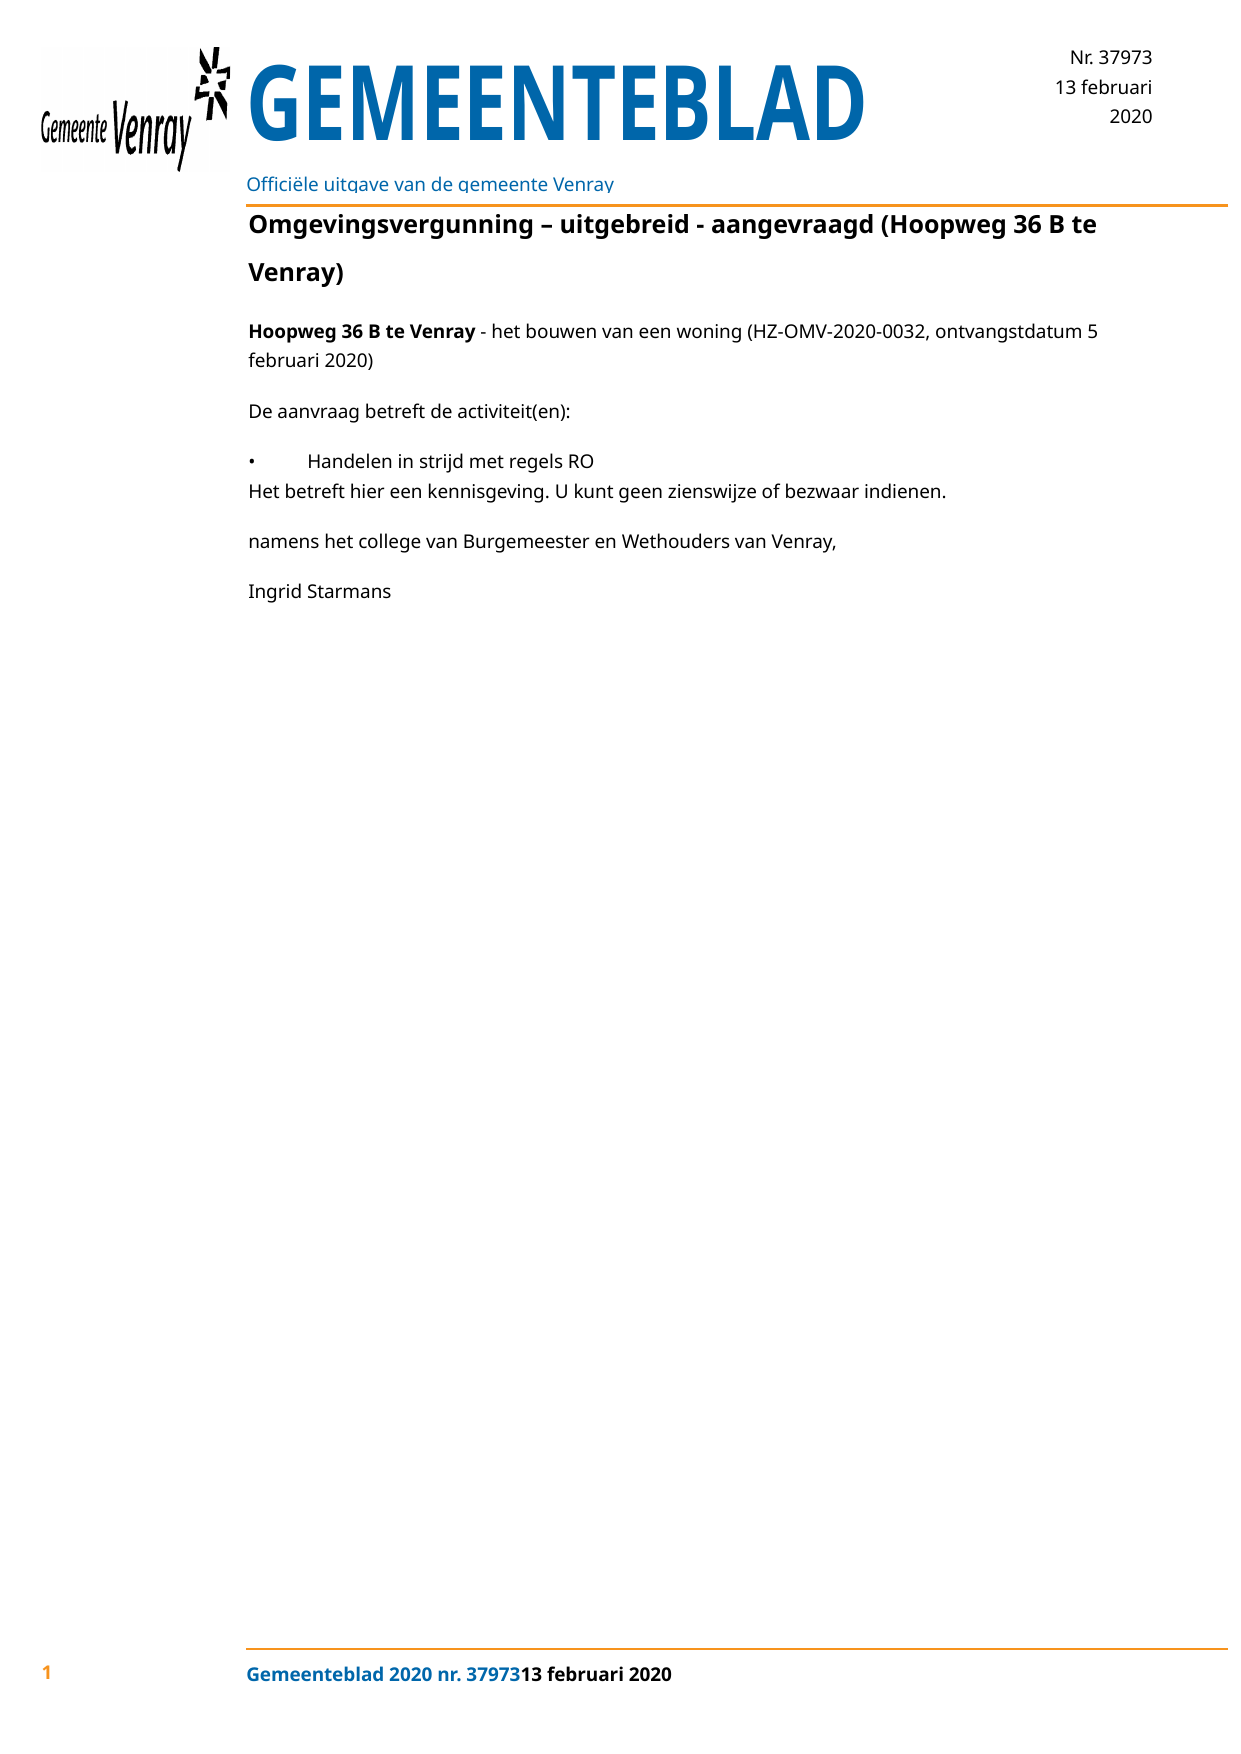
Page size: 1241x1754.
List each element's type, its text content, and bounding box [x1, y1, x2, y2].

text Omgevingsvergunning – uitgebreid - aangevraagd (Hoopweg 36 B te Venray) [248, 207, 1152, 288]
list Handelen in strijd met regels RO [248, 448, 1152, 474]
text De aanvraag betreft de activiteit(en): [248, 398, 1152, 424]
text namens het college van Burgemeester en Wethouders van Venray, [248, 528, 1152, 554]
picture [41, 47, 231, 172]
text Ingrid Starmans [248, 579, 1152, 604]
text Hoopweg 36 B te Venray - het bouwen van een woning (HZ-OMV-2020-0032, ontvangstdatum 5 februari 2020) [248, 318, 1152, 373]
text Het betreft hier een kennisgeving. U kunt geen zienswijze of bezwaar indienen. [248, 478, 1152, 504]
